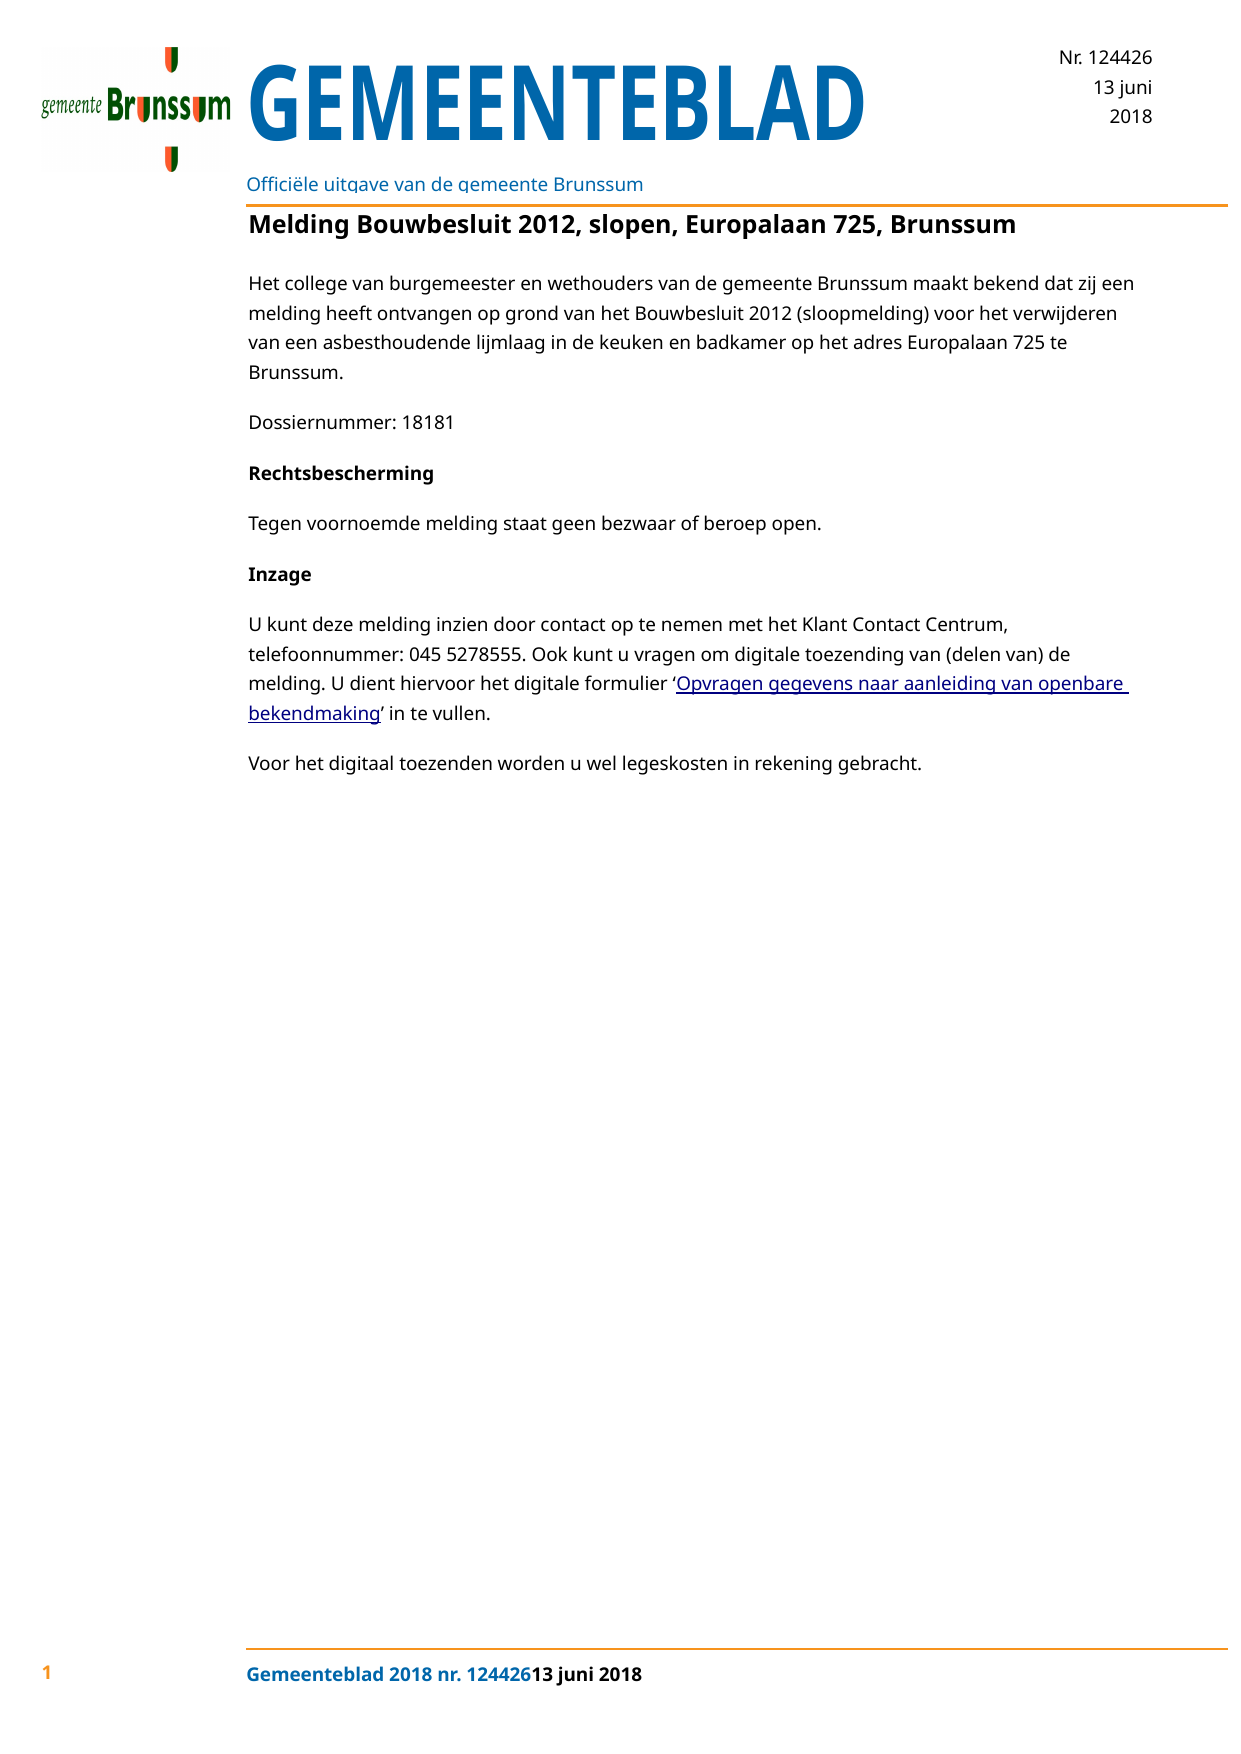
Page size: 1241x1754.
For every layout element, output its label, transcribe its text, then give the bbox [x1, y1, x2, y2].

picture [41, 47, 231, 172]
text Melding Bouwbesluit 2012, slopen, Europalaan 725, Brunssum [248, 207, 1152, 241]
text U kunt deze melding inzien door contact op te nemen met het Klant Contact Centrum, telefoonnummer: 045 5278555. Ook kunt u vragen om digitale toezending van (delen van) de melding. U dient hiervoor het digitale formulier ‘Opvragen gegevens naar aanleiding van openbare bekendmaking’ in te vullen. [248, 611, 1152, 726]
text Rechtsbescherming [248, 460, 1152, 486]
text Inzage [248, 561, 1152, 586]
text Voor het digitaal toezenden worden u wel legeskosten in rekening gebracht. [248, 750, 1152, 776]
text Dossiernummer: 18181 [248, 409, 1152, 435]
text Tegen voornoemde melding staat geen bezwaar of beroep open. [248, 510, 1152, 536]
text Het college van burgemeester en wethouders van de gemeente Brunssum maakt bekend dat zij een melding heeft ontvangen op grond van het Bouwbesluit 2012 (sloopmelding) voor het verwijderen van een asbesthoudende lijmlaag in de keuken en badkamer op het adres Europalaan 725 te Brunssum. [248, 270, 1152, 385]
